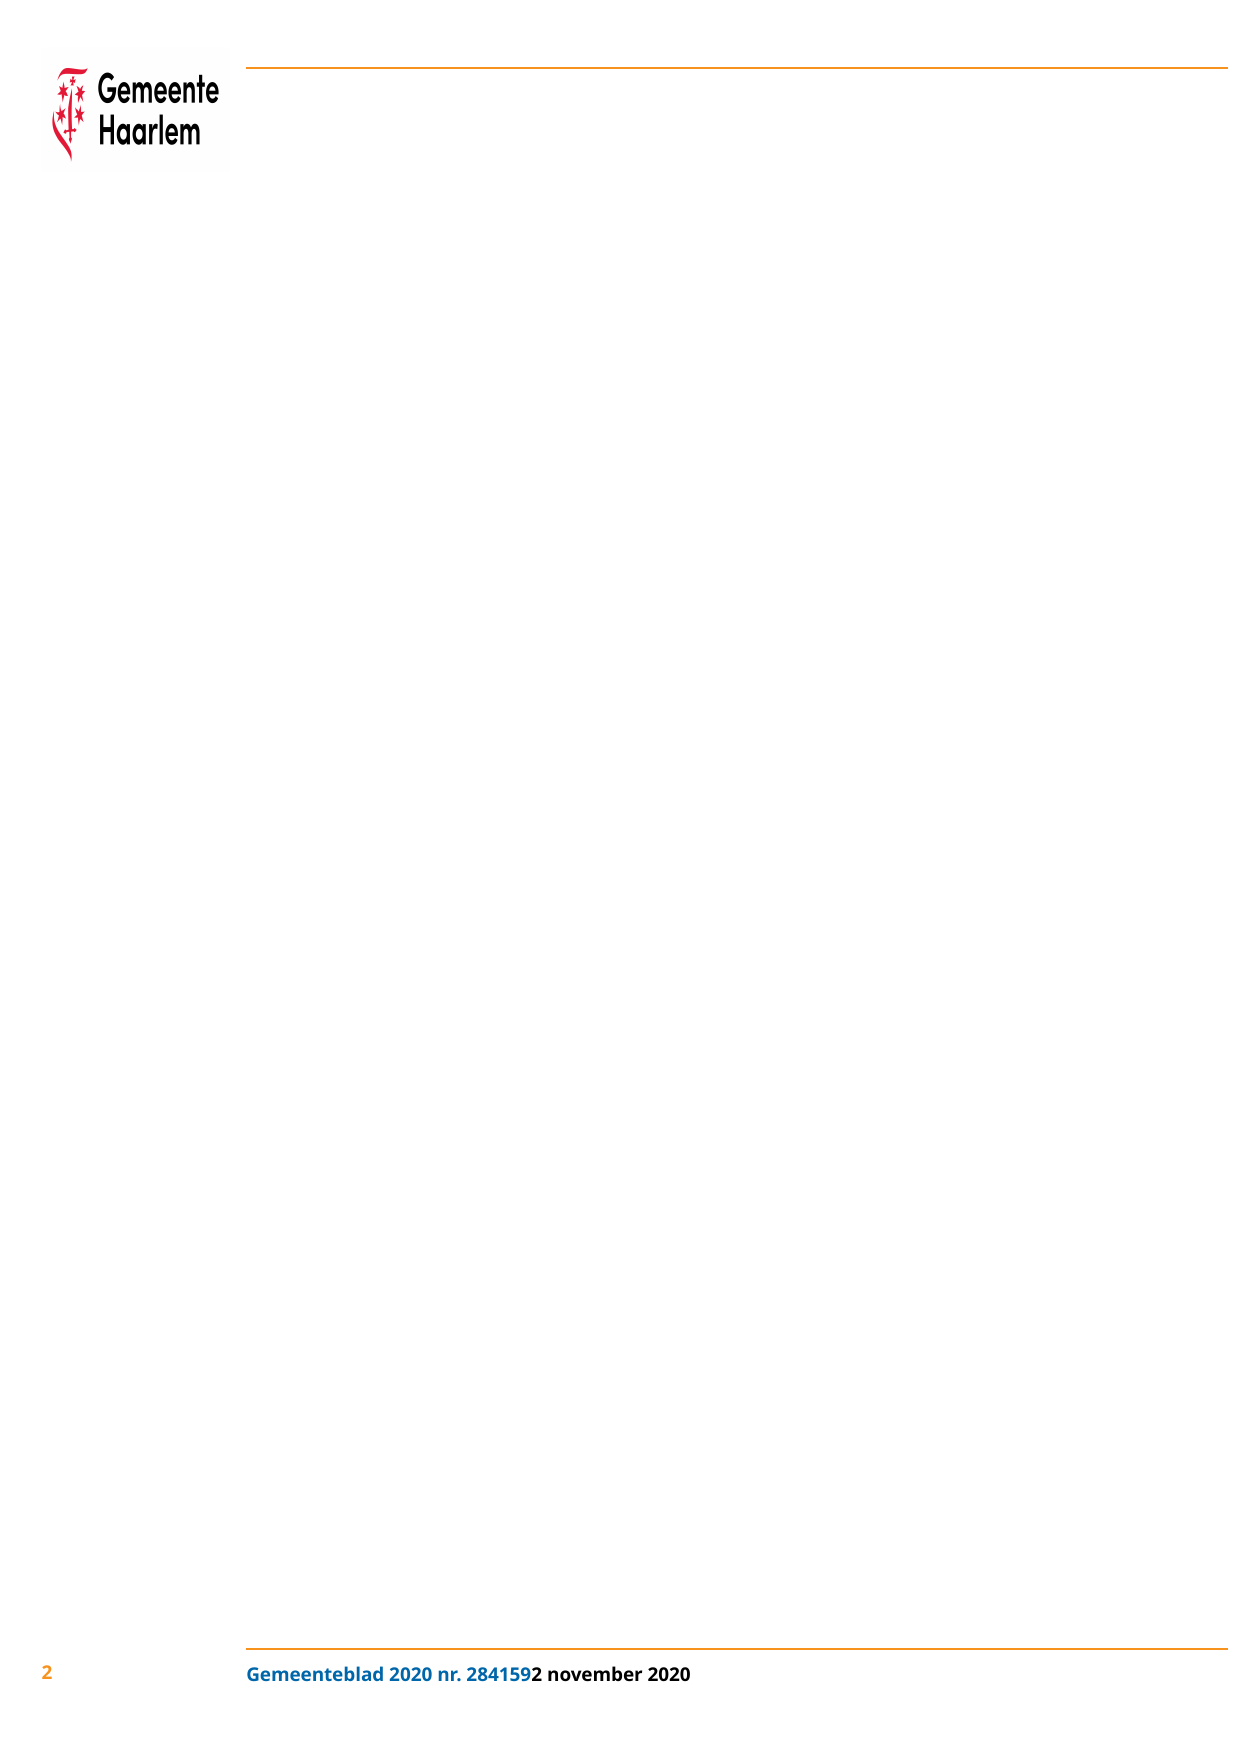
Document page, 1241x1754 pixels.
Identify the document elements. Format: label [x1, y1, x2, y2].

picture [41, 47, 231, 172]
